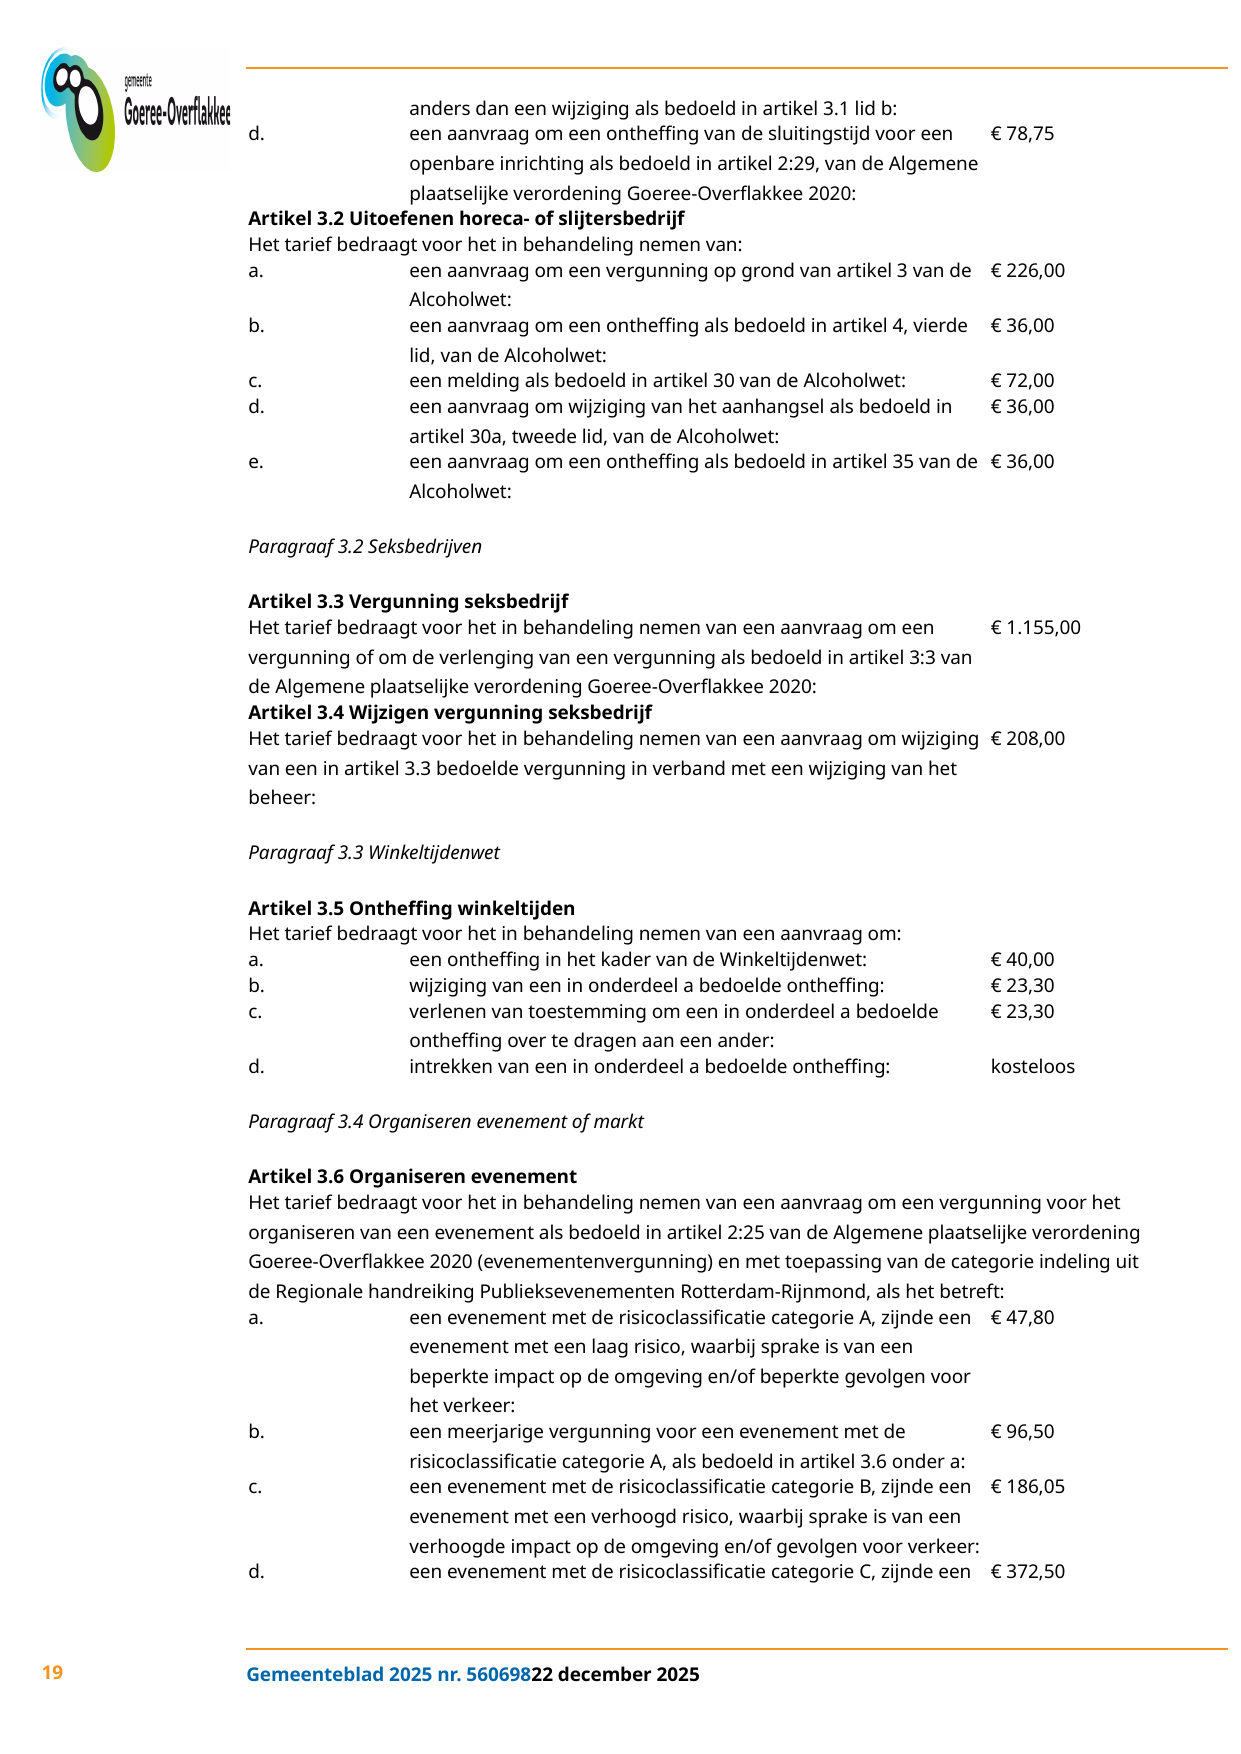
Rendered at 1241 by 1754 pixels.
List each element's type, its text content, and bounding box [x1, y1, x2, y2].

table_cell kosteloos [991, 1053, 1152, 1079]
table_cell d. [248, 1559, 409, 1584]
table_cell b. [248, 312, 409, 367]
table_cell Het tarief bedraagt voor het in behandeling nemen van een aanvraag om een vergunning voor het organiseren van een evenement als bedoeld in artikel 2:25 van de Algemene plaatselijke verordening Goeree-Overflakkee 2020 (evenementenvergunning) en met toepassing van de categorie indeling uit de Regionale handreiking Publieksevenementen Rotterdam-Rijnmond, als het betreft: [248, 1190, 1152, 1304]
table_cell c. [248, 368, 409, 393]
table_cell intrekken van een in onderdeel a bedoelde ontheffing: [409, 1053, 991, 1079]
table_cell € 1.155,00 [991, 615, 1152, 699]
table_cell c. [248, 1474, 409, 1559]
table_cell een evenement met de risicoclassificatie categorie B, zijnde een evenement met een verhoogd risico, waarbij sprake is van een verhoogde impact op de omgeving en/of gevolgen voor verkeer: [409, 1474, 991, 1559]
table_cell b. [248, 1419, 409, 1474]
table_cell een melding als bedoeld in artikel 30 van de Alcoholwet: [409, 368, 991, 393]
table_cell € 96,50 [991, 1419, 1152, 1474]
table_cell [248, 95, 409, 121]
table_cell € 40,00 [991, 946, 1152, 972]
table_cell Artikel 3.5 Ontheffing winkeltijden [248, 895, 1152, 921]
table_cell Paragraaf 3.2 Seksbedrijven [248, 504, 1152, 589]
table_cell Het tarief bedraagt voor het in behandeling nemen van een aanvraag om wijziging van een in artikel 3.3 bedoelde vergunning in verband met een wijziging van het beheer: [248, 725, 991, 810]
table_cell een ontheffing in het kader van de Winkeltijdenwet: [409, 946, 991, 972]
table_cell Artikel 3.3 Vergunning seksbedrijf [248, 589, 1152, 614]
table_cell Artikel 3.2 Uitoefenen horeca- of slijtersbedrijf [248, 205, 1152, 231]
table_cell Artikel 3.6 Organiseren evenement [248, 1164, 1152, 1189]
table_cell een aanvraag om een ontheffing van de sluitingstijd voor een openbare inrichting als bedoeld in artikel 2:29, van de Algemene plaatselijke verordening Goeree-Overflakkee 2020: [409, 121, 991, 205]
table_cell b. [248, 972, 409, 998]
table_cell een aanvraag om een ontheffing als bedoeld in artikel 4, vierde lid, van de Alcoholwet: [409, 312, 991, 367]
table_cell [991, 95, 1152, 121]
table_cell wijziging van een in onderdeel a bedoelde ontheffing: [409, 972, 991, 998]
table_cell een meerjarige vergunning voor een evenement met de risicoclassificatie categorie A, als bedoeld in artikel 3.6 onder a: [409, 1419, 991, 1474]
table_cell € 372,50 [991, 1559, 1152, 1584]
table_cell anders dan een wijziging als bedoeld in artikel 3.1 lid b: [409, 95, 991, 121]
table_cell Het tarief bedraagt voor het in behandeling nemen van een aanvraag om: [248, 921, 1152, 946]
table_cell een evenement met de risicoclassificatie categorie A, zijnde een evenement met een laag risico, waarbij sprake is van een beperkte impact op de omgeving en/of beperkte gevolgen voor het verkeer: [409, 1304, 991, 1418]
table_cell Artikel 3.4 Wijzigen vergunning seksbedrijf [248, 699, 1152, 725]
table_cell d. [248, 393, 409, 448]
table_cell € 36,00 [991, 393, 1152, 448]
table_cell een evenement met de risicoclassificatie categorie C, zijnde een [409, 1559, 991, 1584]
table_cell a. [248, 946, 409, 972]
table_cell Paragraaf 3.3 Winkeltijdenwet [248, 810, 1152, 895]
table_cell € 186,05 [991, 1474, 1152, 1559]
picture [41, 47, 231, 172]
table_cell een aanvraag om een vergunning op grond van artikel 3 van de Alcoholwet: [409, 257, 991, 312]
table_cell d. [248, 1053, 409, 1079]
table_cell € 47,80 [991, 1304, 1152, 1418]
table_cell € 36,00 [991, 312, 1152, 367]
table_cell c. [248, 998, 409, 1053]
table_cell € 23,30 [991, 998, 1152, 1053]
table_cell verlenen van toestemming om een in onderdeel a bedoelde ontheffing over te dragen aan een ander: [409, 998, 991, 1053]
table_cell een aanvraag om een ontheffing als bedoeld in artikel 35 van de Alcoholwet: [409, 449, 991, 504]
table_cell a. [248, 1304, 409, 1418]
table_cell € 226,00 [991, 257, 1152, 312]
table_cell € 78,75 [991, 121, 1152, 205]
table_cell € 208,00 [991, 725, 1152, 810]
table_cell € 23,30 [991, 972, 1152, 998]
table_cell d. [248, 121, 409, 205]
table_cell a. [248, 257, 409, 312]
table_cell e. [248, 449, 409, 504]
table_cell Het tarief bedraagt voor het in behandeling nemen van: [248, 231, 1152, 257]
table_cell € 72,00 [991, 368, 1152, 393]
table_cell een aanvraag om wijziging van het aanhangsel als bedoeld in artikel 30a, tweede lid, van de Alcoholwet: [409, 393, 991, 448]
table_cell Paragraaf 3.4 Organiseren evenement of markt [248, 1079, 1152, 1164]
table_cell Het tarief bedraagt voor het in behandeling nemen van een aanvraag om een vergunning of om de verlenging van een vergunning als bedoeld in artikel 3:3 van de Algemene plaatselijke verordening Goeree-Overflakkee 2020: [248, 615, 991, 699]
table_cell € 36,00 [991, 449, 1152, 504]
